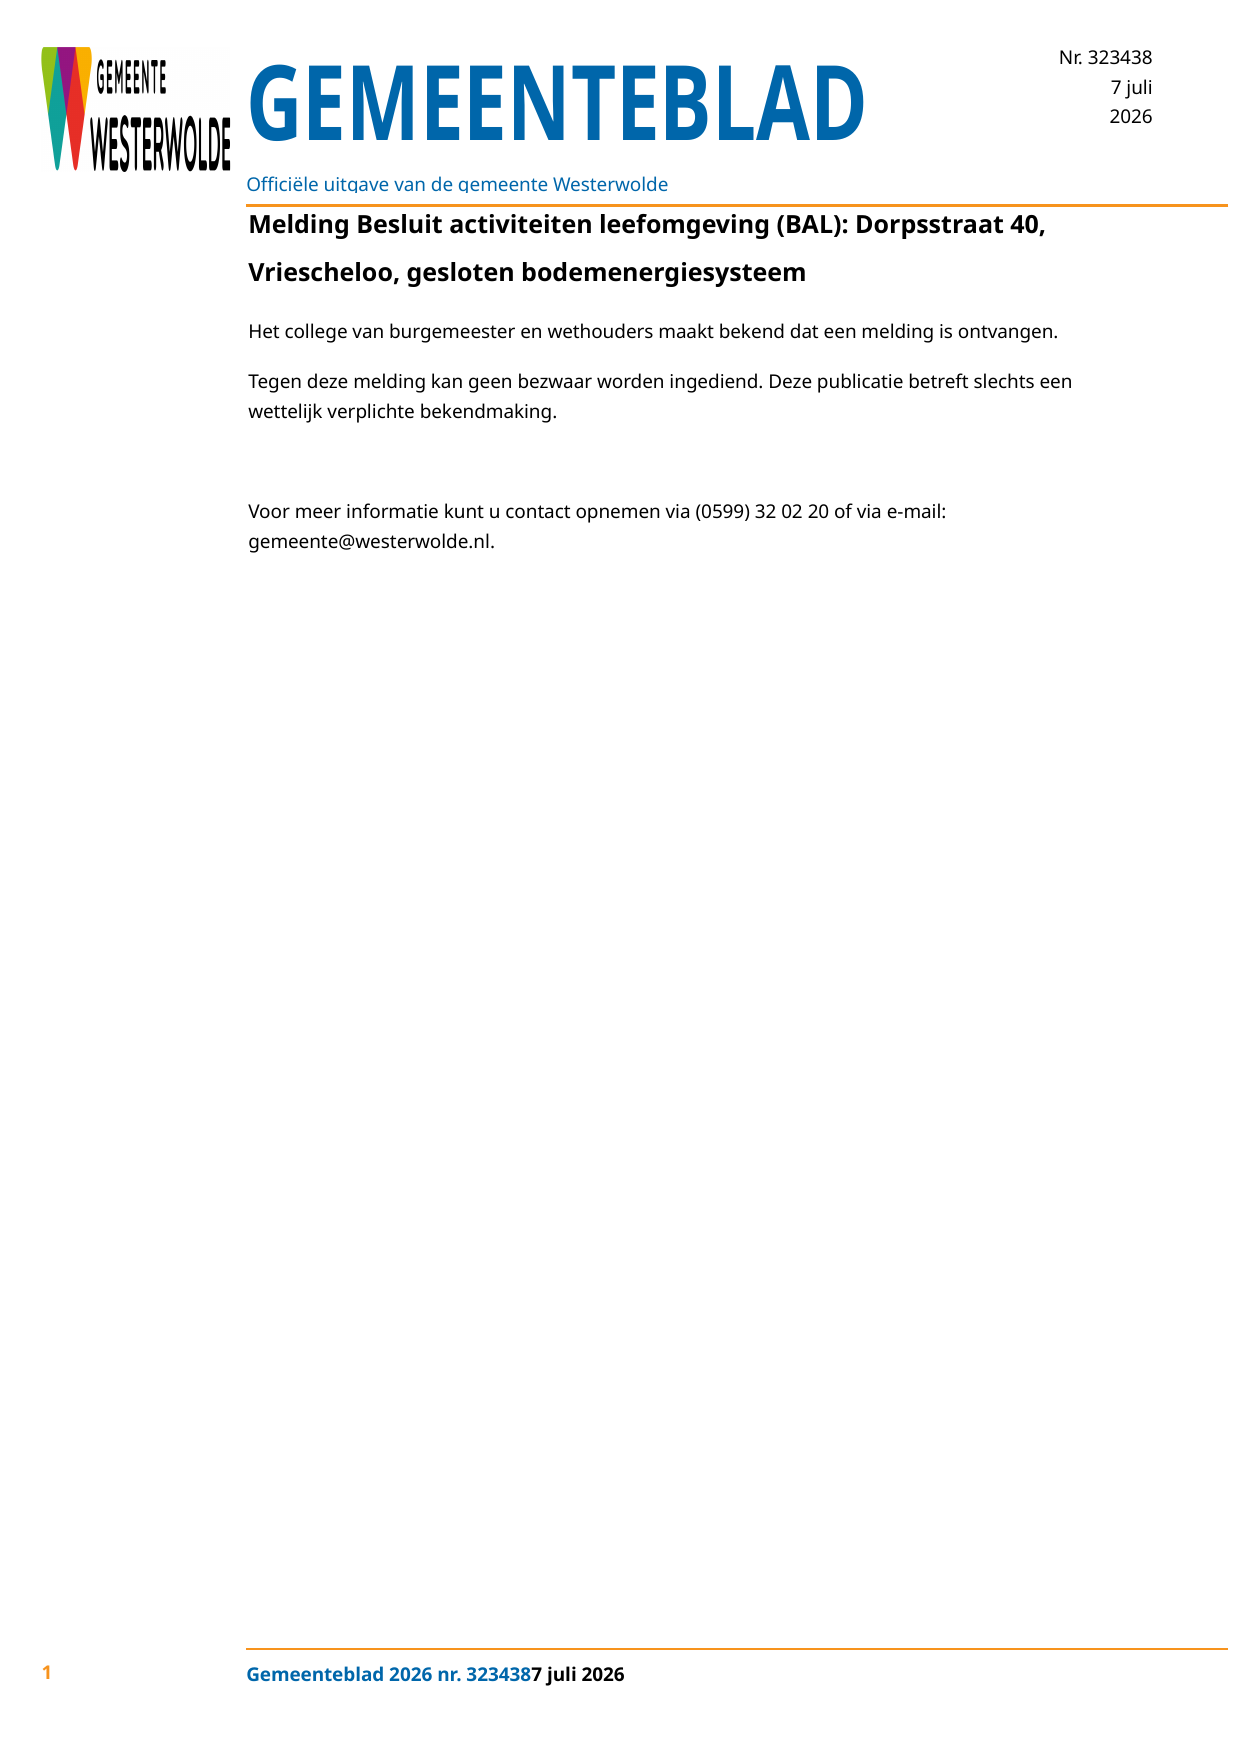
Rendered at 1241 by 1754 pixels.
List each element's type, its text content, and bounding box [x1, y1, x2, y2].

text Voor meer informatie kunt u contact opnemen via (0599) 32 02 20 of via e-mail: gemeente@westerwolde.nl. [248, 499, 1152, 554]
text Tegen deze melding kan geen bezwaar worden ingediend. Deze publicatie betreft slechts een wettelijk verplichte bekendmaking. [248, 368, 1152, 424]
text Melding Besluit activiteiten leefomgeving (BAL): Dorpsstraat 40, Vriescheloo, gesloten bodemenergiesysteem [248, 207, 1152, 288]
text Het college van burgemeester en wethouders maakt bekend dat een melding is ontvangen. [248, 318, 1152, 344]
picture [41, 47, 231, 172]
